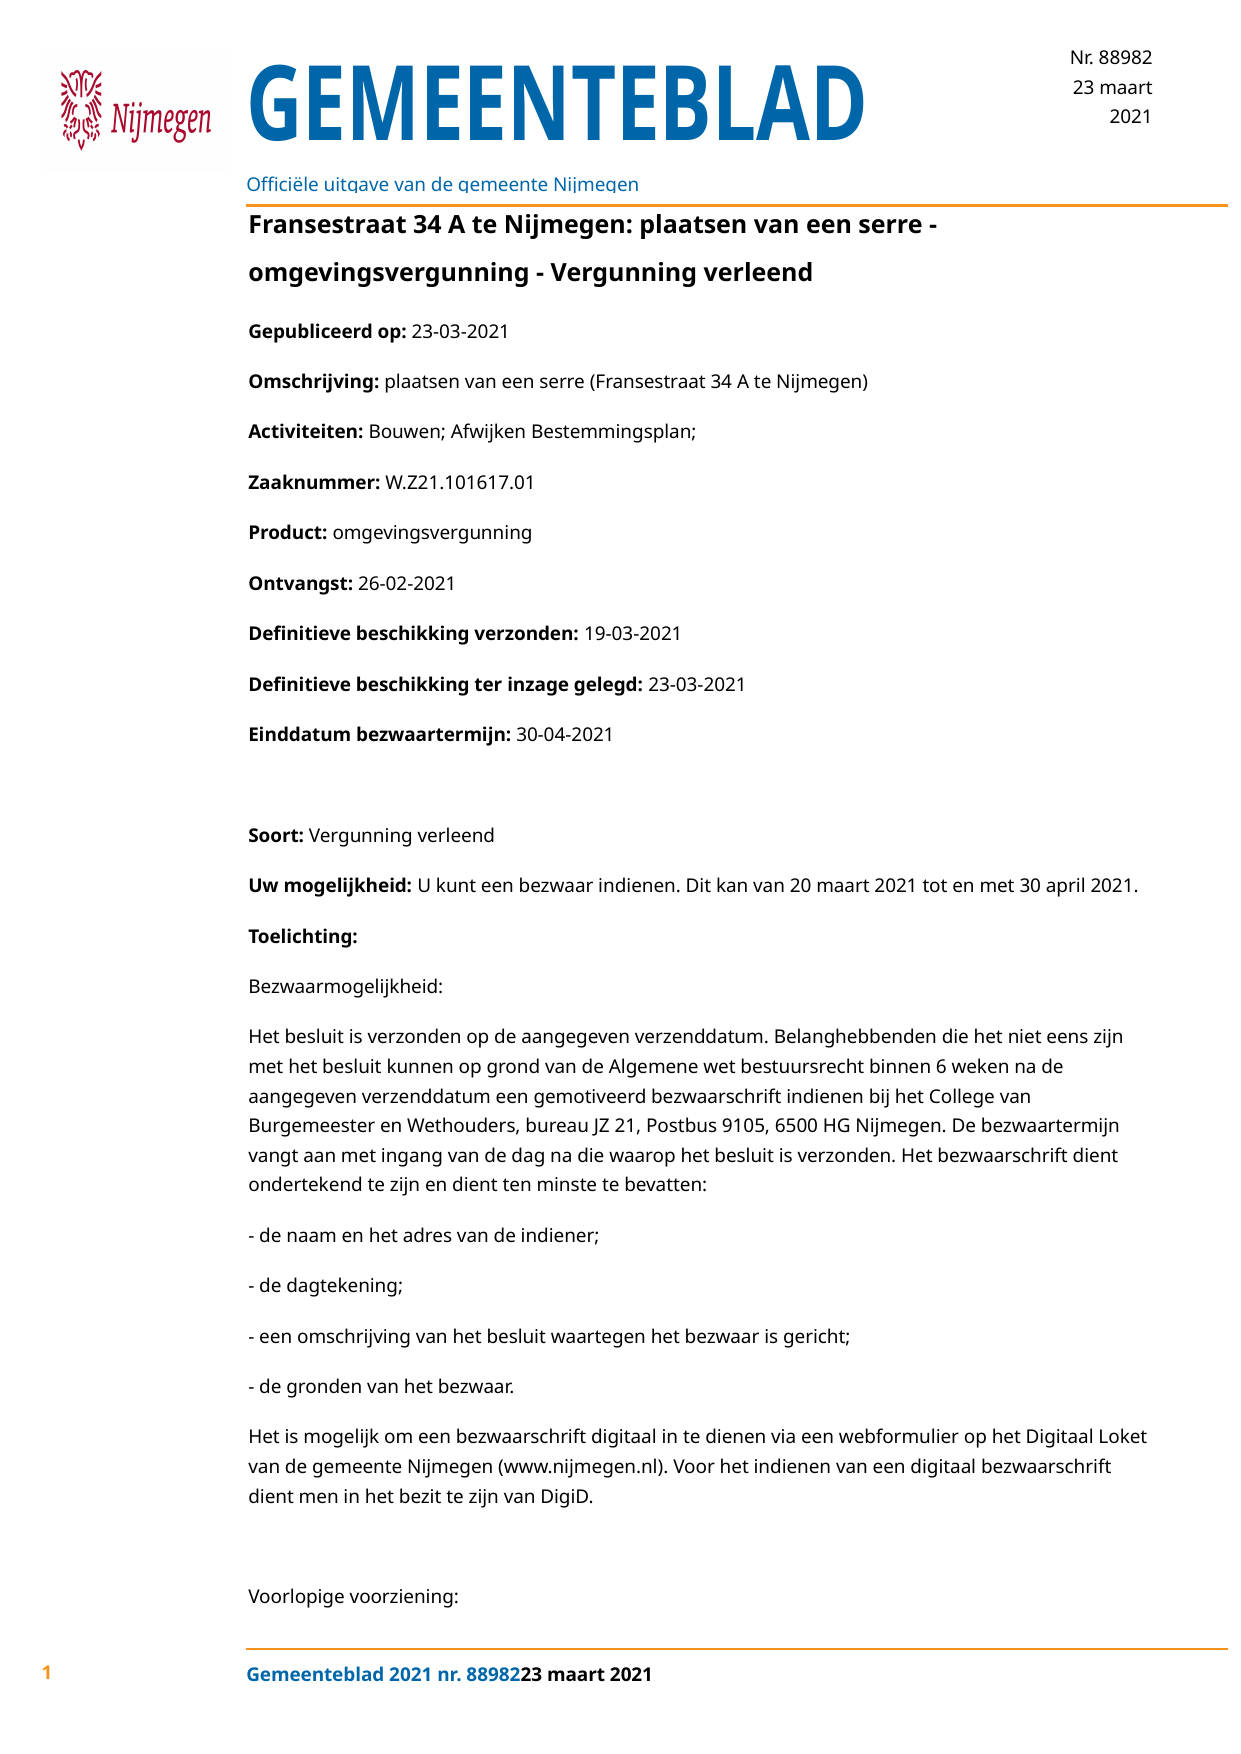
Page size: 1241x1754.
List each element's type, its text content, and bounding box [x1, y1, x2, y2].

text - de gronden van het bezwaar. [248, 1373, 1152, 1399]
text Bezwaarmogelijkheid: [248, 973, 1152, 999]
text - de dagtekening; [248, 1272, 1152, 1298]
text Gepubliceerd op: 23-03-2021 [248, 318, 1152, 344]
text Product: omgevingsvergunning [248, 519, 1152, 545]
text Ontvangst: 26-02-2021 [248, 570, 1152, 596]
text Omschrijving: plaatsen van een serre (Fransestraat 34 A te Nijmegen) [248, 368, 1152, 394]
text Activiteiten: Bouwen; Afwijken Bestemmingsplan; [248, 419, 1152, 444]
text Voorlopige voorziening: [248, 1584, 1152, 1609]
text - de naam en het adres van de indiener; [248, 1222, 1152, 1248]
text Einddatum bezwaartermijn: 30-04-2021 [248, 721, 1152, 747]
text Het is mogelijk om een bezwaarschrift digitaal in te dienen via een webformulier op het Digitaal Loket van de gemeente Nijmegen (www.nijmegen.nl). Voor het indienen van een digitaal bezwaarschrift dient men in het bezit te zijn van DigiD. [248, 1424, 1152, 1509]
text Fransestraat 34 A te Nijmegen: plaatsen van een serre - omgevingsvergunning - Vergunning verleend [248, 207, 1152, 288]
text Soort: Vergunning verleend [248, 822, 1152, 848]
text Het besluit is verzonden op de aangegeven verzenddatum. Belanghebbenden die het niet eens zijn met het besluit kunnen op grond van de Algemene wet bestuursrecht binnen 6 weken na de aangegeven verzenddatum een gemotiveerd bezwaarschrift indienen bij het College van Burgemeester en Wethouders, bureau JZ 21, Postbus 9105, 6500 HG Nijmegen. De bezwaartermijn vangt aan met ingang van de dag na die waarop het besluit is verzonden. Het bezwaarschrift dient ondertekend te zijn en dient ten minste te bevatten: [248, 1024, 1152, 1197]
text Toelichting: [248, 923, 1152, 949]
text Uw mogelijkheid: U kunt een bezwaar indienen. Dit kan van 20 maart 2021 tot en met 30 april 2021. [248, 872, 1152, 898]
text Definitieve beschikking ter inzage gelegd: 23-03-2021 [248, 671, 1152, 697]
text Definitieve beschikking verzonden: 19-03-2021 [248, 620, 1152, 646]
picture [41, 47, 231, 172]
text Zaaknummer: W.Z21.101617.01 [248, 469, 1152, 495]
text - een omschrijving van het besluit waartegen het bezwaar is gericht; [248, 1323, 1152, 1349]
